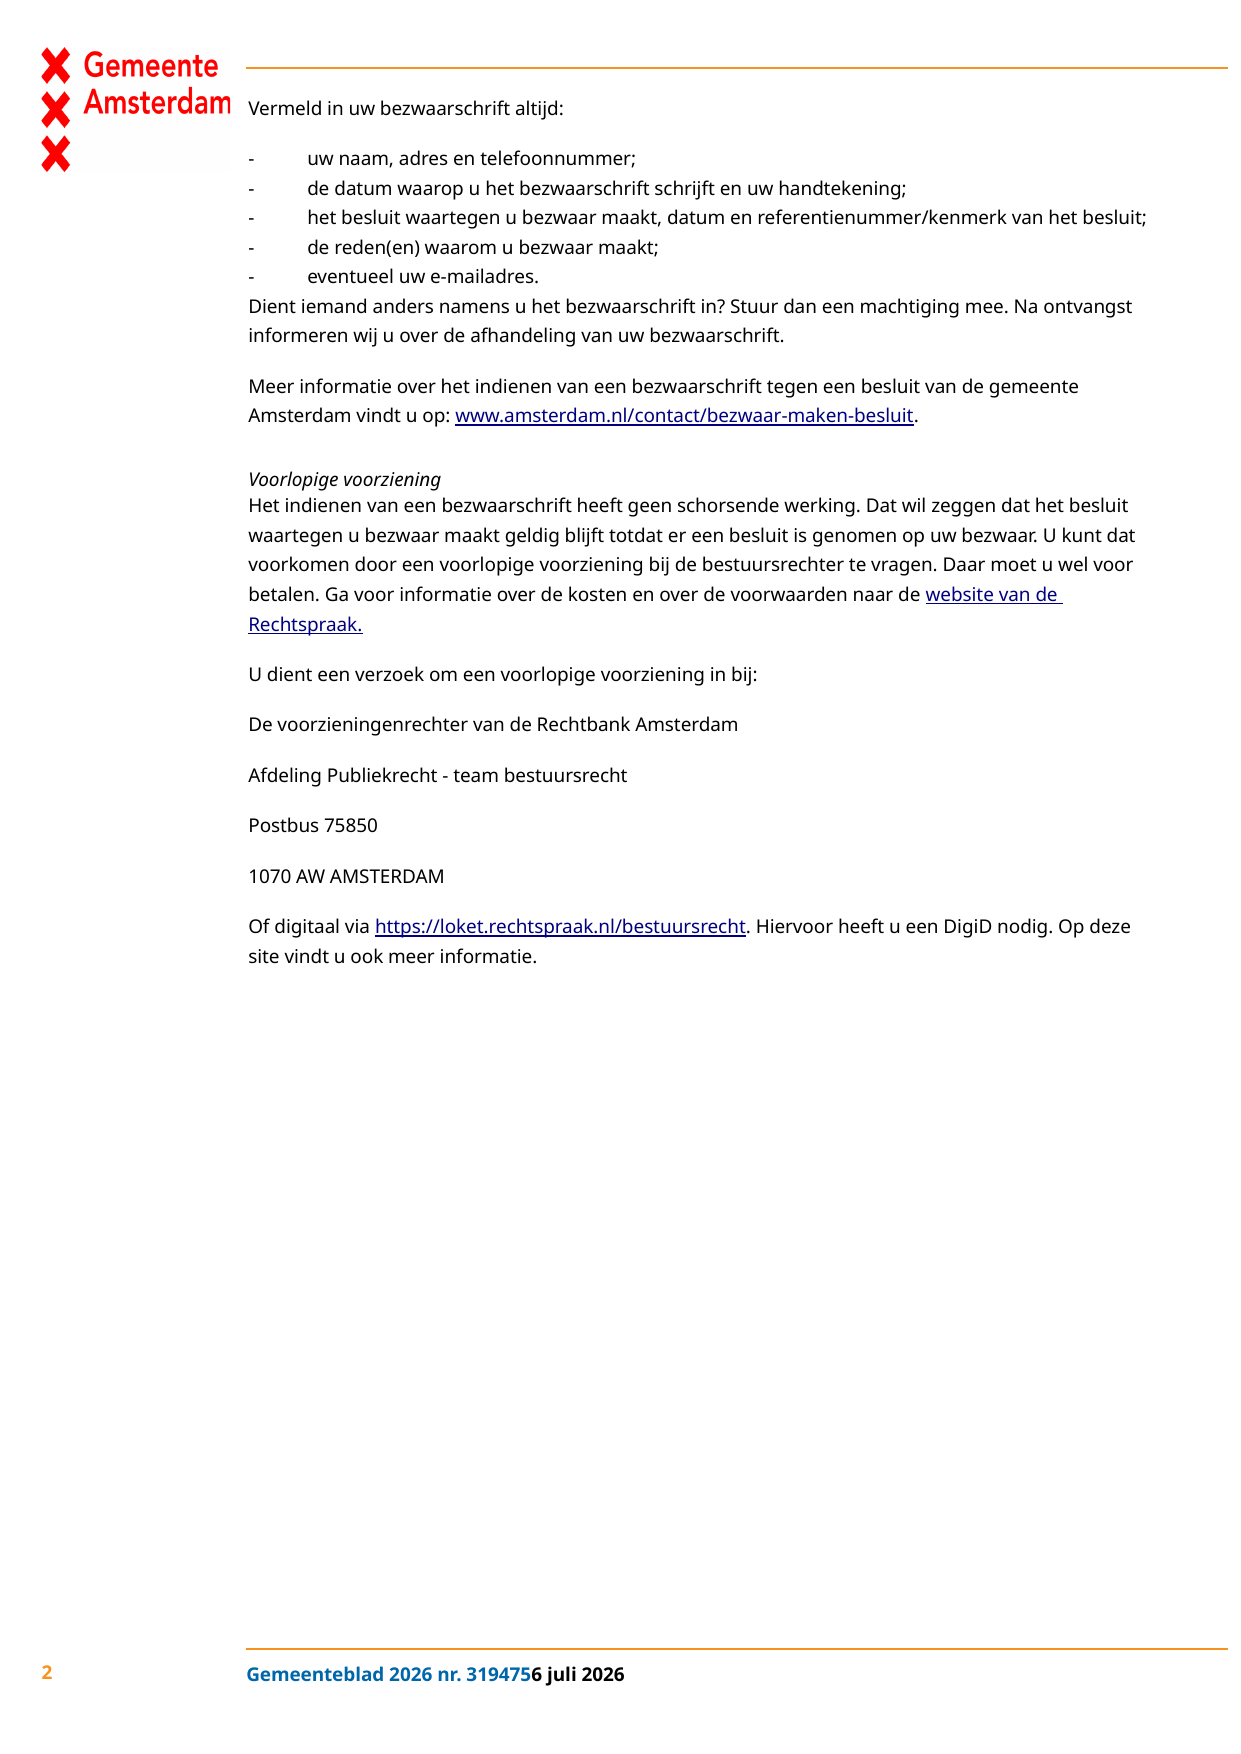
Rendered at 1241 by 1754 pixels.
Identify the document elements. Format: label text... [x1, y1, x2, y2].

list het besluit waartegen u bezwaar maakt, datum en referentienummer/kenmerk van het besluit; [248, 204, 1152, 230]
list eventueel uw e-mailadres. [248, 263, 1152, 289]
text Meer informatie over het indienen van een bezwaarschrift tegen een besluit van de gemeente Amsterdam vindt u op: www.amsterdam.nl/contact/bezwaar-maken-besluit. [248, 373, 1152, 428]
text Dient iemand anders namens u het bezwaarschrift in? Stuur dan een machtiging mee. Na ontvangst informeren wij u over de afhandeling van uw bezwaarschrift. [248, 293, 1152, 348]
text 1070 AW AMSTERDAM [248, 863, 1152, 888]
text Of digitaal via https://loket.rechtspraak.nl/bestuursrecht. Hiervoor heeft u een DigiD nodig. Op deze site vindt u ook meer informatie. [248, 913, 1152, 968]
text Afdeling Publiekrecht - team bestuursrecht [248, 762, 1152, 788]
text Postbus 75850 [248, 812, 1152, 838]
list uw naam, adres en telefoonnummer; [248, 145, 1152, 171]
text De voorzieningenrechter van de Rechtbank Amsterdam [248, 712, 1152, 737]
text Het indienen van een bezwaarschrift heeft geen schorsende werking. Dat wil zeggen dat het besluit waartegen u bezwaar maakt geldig blijft totdat er een besluit is genomen op uw bezwaar. U kunt dat voorkomen door een voorlopige voorziening bij de bestuursrechter te vragen. Daar moet u wel voor betalen. Ga voor informatie over de kosten en over de voorwaarden naar de website van de Rechtspraak. [248, 492, 1152, 636]
list de datum waarop u het bezwaarschrift schrijft en uw handtekening; [248, 175, 1152, 201]
text U dient een verzoek om een voorlopige voorziening in bij: [248, 661, 1152, 687]
text Voorlopige voorziening [248, 467, 1152, 492]
text Vermeld in uw bezwaarschrift altijd: [248, 95, 1152, 121]
list de reden(en) waarom u bezwaar maakt; [248, 234, 1152, 260]
picture [41, 47, 231, 172]
